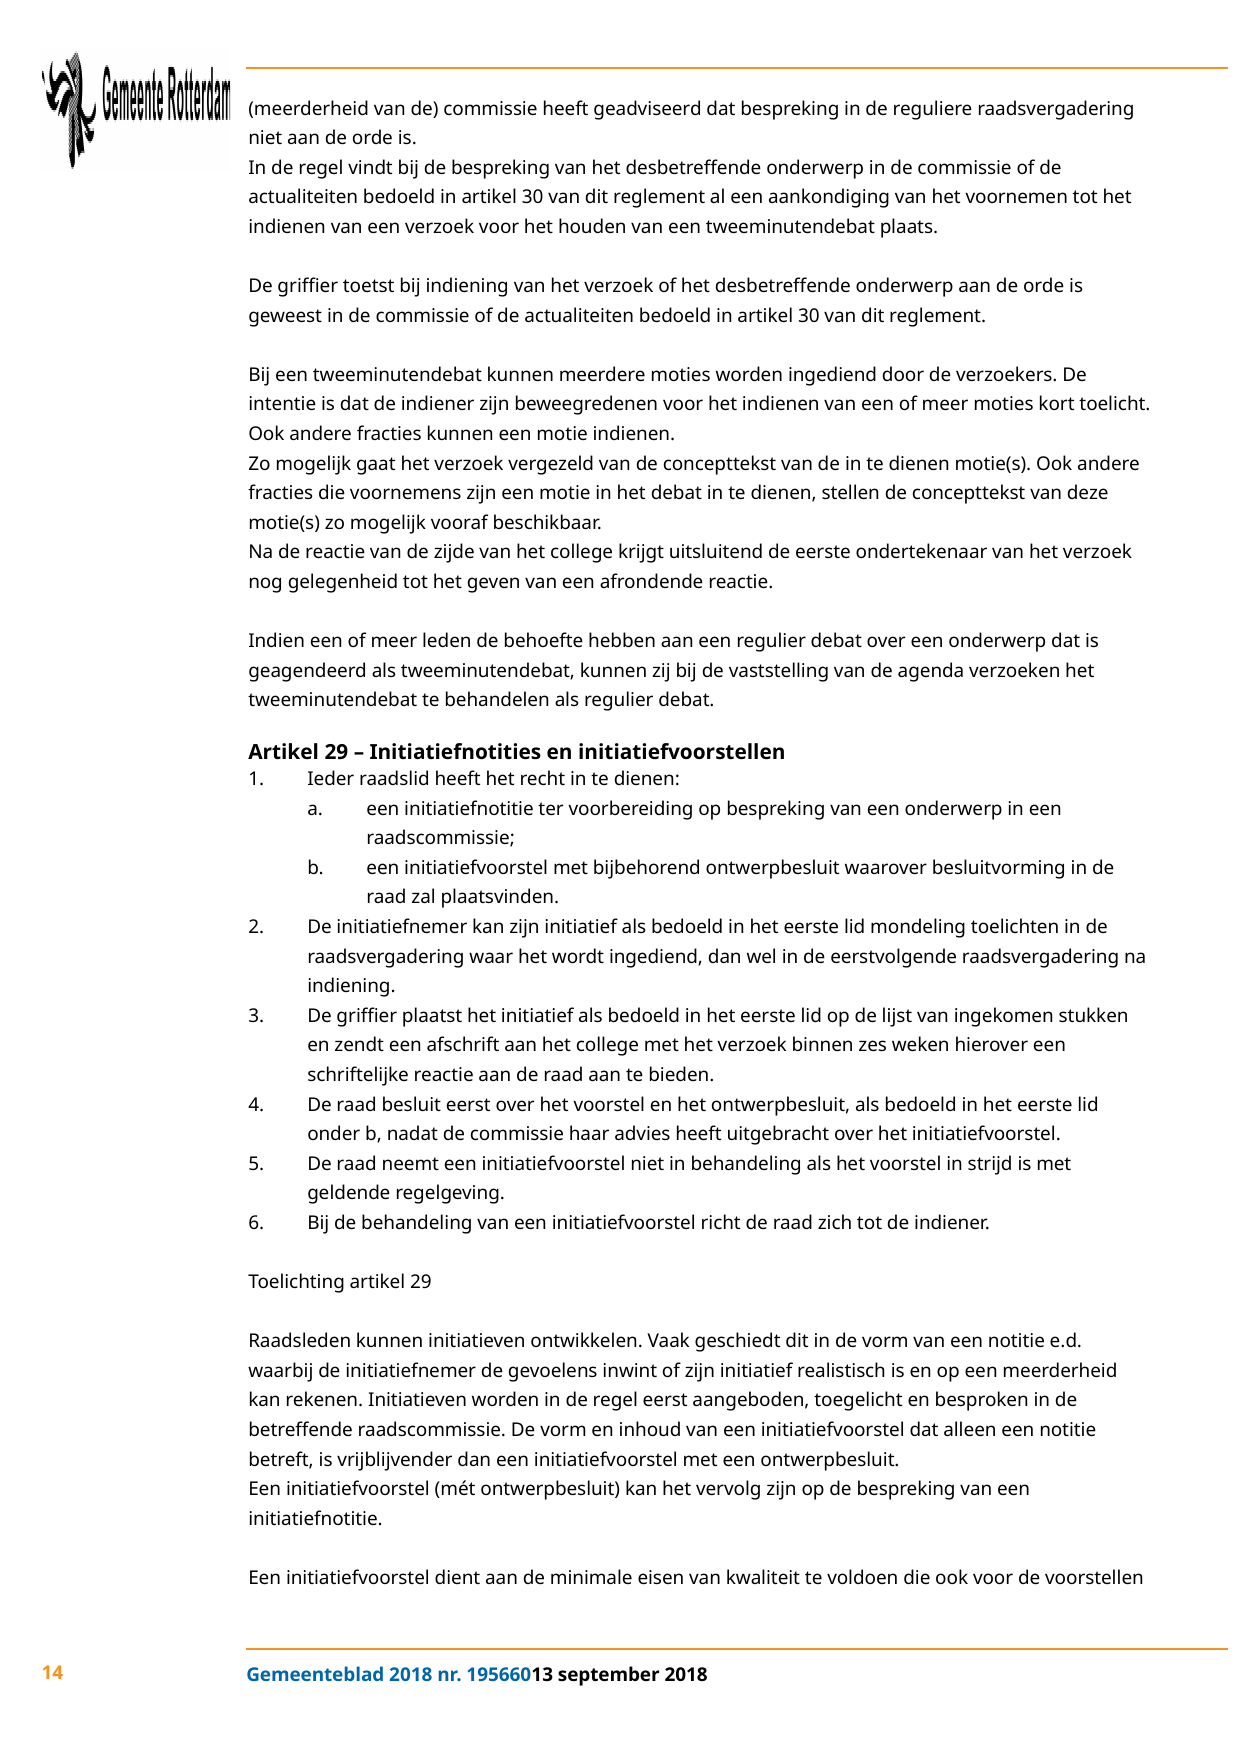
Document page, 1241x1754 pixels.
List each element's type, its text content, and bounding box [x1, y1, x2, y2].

text Toelichting artikel 29 [248, 1268, 1152, 1294]
list een initiatiefnotitie ter voorbereiding op bespreking van een onderwerp in een raadscommissie; [307, 795, 1152, 850]
text Na de reactie van de zijde van het college krijgt uitsluitend de eerste ondertekenaar van het verzoek nog gelegenheid tot het geven van een afrondende reactie. [248, 538, 1152, 594]
text In de regel vindt bij de bespreking van het desbetreffende onderwerp in de commissie of de actualiteiten bedoeld in artikel 30 van dit reglement al een aankondiging van het voornemen tot het indienen van een verzoek voor het houden van een tweeminutendebat plaats. [248, 154, 1152, 239]
text De griffier toetst bij indiening van het verzoek of het desbetreffende onderwerp aan de orde is geweest in de commissie of de actualiteiten bedoeld in artikel 30 van dit reglement. [248, 272, 1152, 328]
text (meerderheid van de) commissie heeft geadviseerd dat bespreking in de reguliere raadsvergadering niet aan de orde is. [248, 95, 1152, 150]
list een initiatiefvoorstel met bijbehorend ontwerpbesluit waarover besluitvorming in de raad zal plaatsvinden. [307, 854, 1152, 909]
picture [41, 47, 231, 172]
list Ieder raadslid heeft het recht in te dienen: [248, 765, 1152, 791]
text Een initiatiefvoorstel dient aan de minimale eisen van kwaliteit te voldoen die ook voor de voorstellen [248, 1564, 1152, 1590]
list De raad neemt een initiatiefvoorstel niet in behandeling als het voorstel in strijd is met geldende regelgeving. [248, 1150, 1152, 1205]
text Artikel 29 – Initiatiefnotities en initiatiefvoorstellen [248, 737, 1152, 765]
text Indien een of meer leden de behoefte hebben aan een regulier debat over een onderwerp dat is geagendeerd als tweeminutendebat, kunnen zij bij de vaststelling van de agenda verzoeken het tweeminutendebat te behandelen als regulier debat. [248, 627, 1152, 712]
text Raadsleden kunnen initiatieven ontwikkelen. Vaak geschiedt dit in de vorm van een notitie e.d. waarbij de initiatiefnemer de gevoelens inwint of zijn initiatief realistisch is en op een meerderheid kan rekenen. Initiatieven worden in de regel eerst aangeboden, toegelicht en besproken in de betreffende raadscommissie. De vorm en inhoud van een initiatiefvoorstel dat alleen een notitie betreft, is vrijblijvender dan een initiatiefvoorstel met een ontwerpbesluit. [248, 1327, 1152, 1471]
text Bij een tweeminutendebat kunnen meerdere moties worden ingediend door de verzoekers. De intentie is dat de indiener zijn beweegredenen voor het indienen van een of meer moties kort toelicht. Ook andere fracties kunnen een motie indienen. [248, 361, 1152, 446]
text Een initiatiefvoorstel (mét ontwerpbesluit) kan het vervolg zijn op de bespreking van een initiatiefnotitie. [248, 1475, 1152, 1531]
list De griffier plaatst het initiatief als bedoeld in het eerste lid op de lijst van ingekomen stukken en zendt een afschrift aan het college met het verzoek binnen zes weken hierover een schriftelijke reactie aan de raad aan te bieden. [248, 1002, 1152, 1087]
list Bij de behandeling van een initiatiefvoorstel richt de raad zich tot de indiener. [248, 1209, 1152, 1235]
list De initiatiefnemer kan zijn initiatief als bedoeld in het eerste lid mondeling toelichten in de raadsvergadering waar het wordt ingediend, dan wel in de eerstvolgende raadsvergadering na indiening. [248, 913, 1152, 998]
list De raad besluit eerst over het voorstel en het ontwerpbesluit, als bedoeld in het eerste lid onder b, nadat de commissie haar advies heeft uitgebracht over het initiatiefvoorstel. [248, 1091, 1152, 1146]
text Zo mogelijk gaat het verzoek vergezeld van de concepttekst van de in te dienen motie(s). Ook andere fracties die voornemens zijn een motie in het debat in te dienen, stellen de concepttekst van deze motie(s) zo mogelijk vooraf beschikbaar. [248, 450, 1152, 535]
